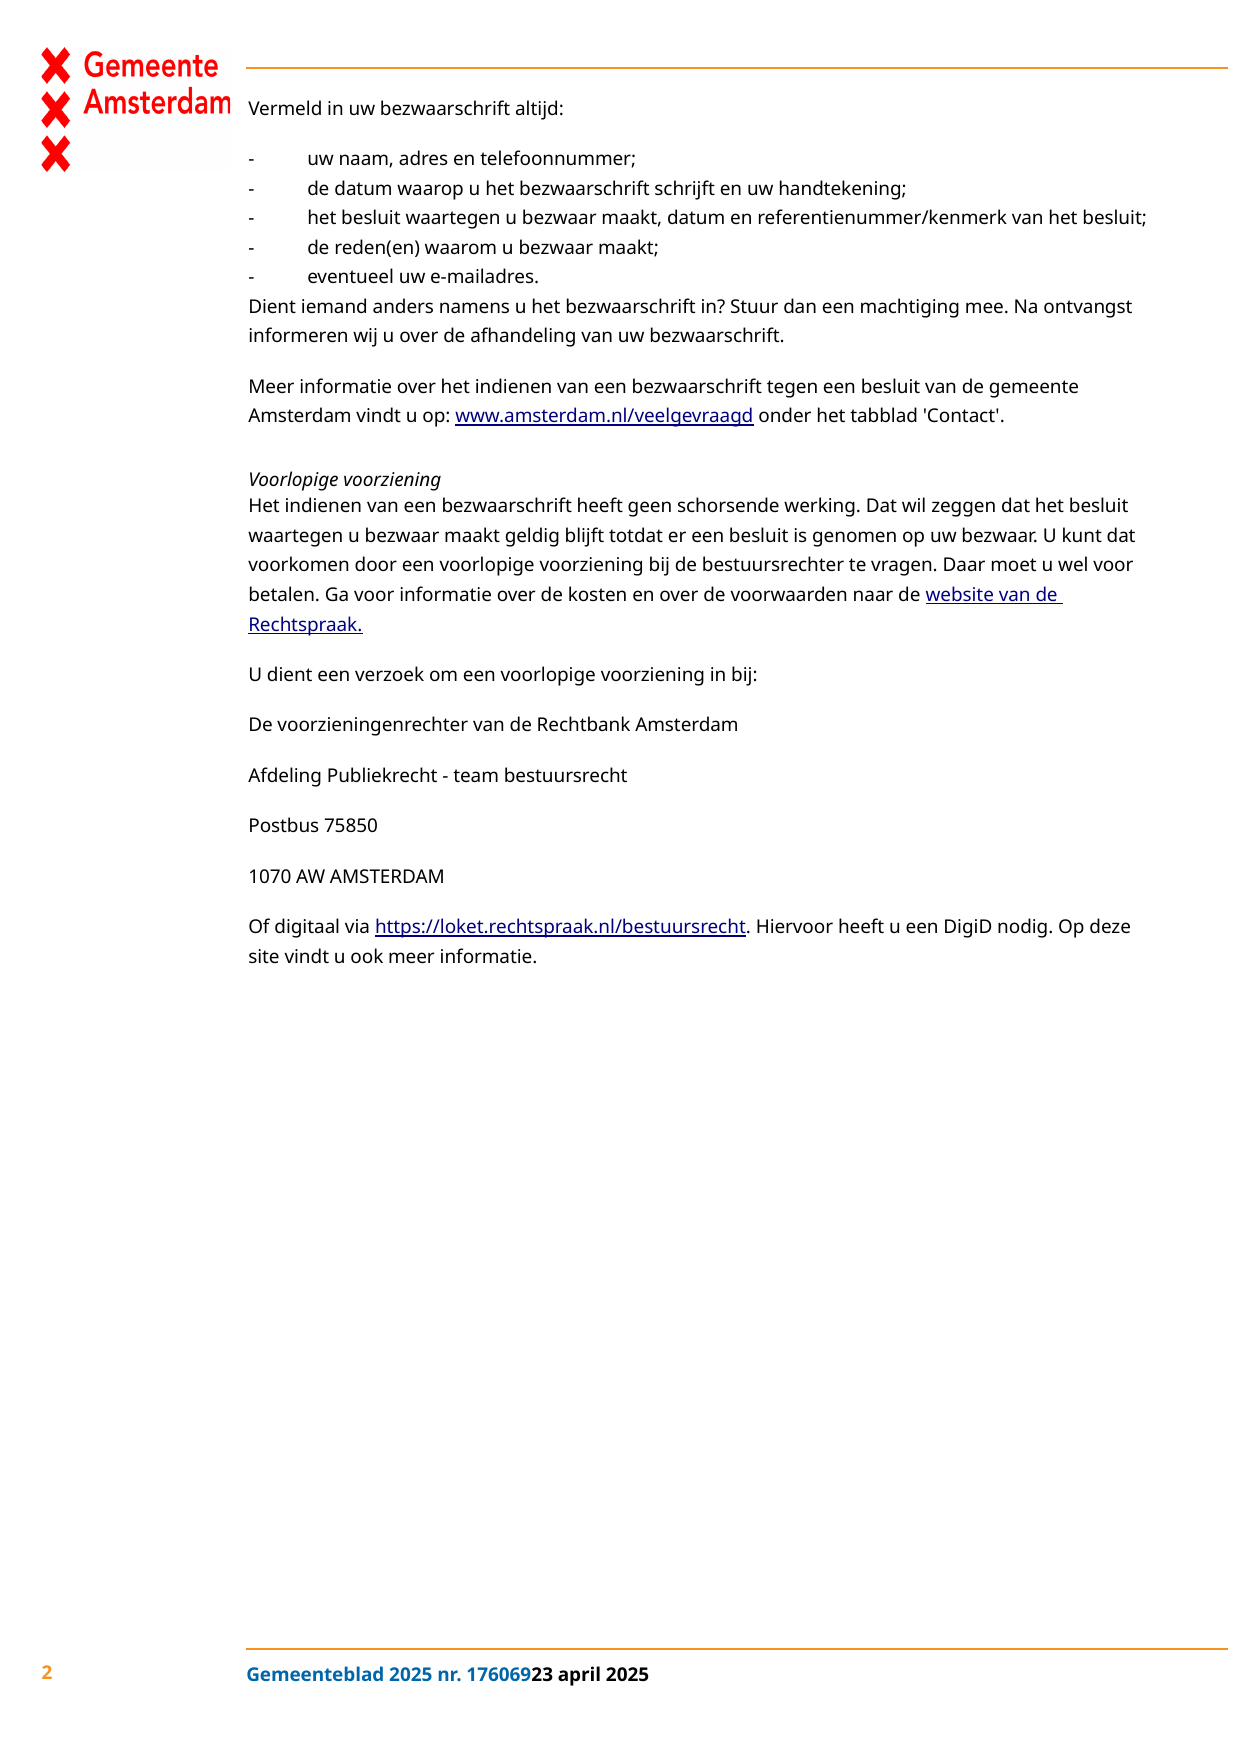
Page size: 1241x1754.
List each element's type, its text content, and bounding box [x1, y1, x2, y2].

text Vermeld in uw bezwaarschrift altijd: [248, 95, 1152, 121]
picture [41, 47, 231, 172]
text Meer informatie over het indienen van een bezwaarschrift tegen een besluit van de gemeente Amsterdam vindt u op: www.amsterdam.nl/veelgevraagd onder het tabblad 'Contact'. [248, 373, 1152, 428]
list eventueel uw e-mailadres. [248, 263, 1152, 289]
text Of digitaal via https://loket.rechtspraak.nl/bestuursrecht. Hiervoor heeft u een DigiD nodig. Op deze site vindt u ook meer informatie. [248, 913, 1152, 968]
text Afdeling Publiekrecht - team bestuursrecht [248, 762, 1152, 788]
list de reden(en) waarom u bezwaar maakt; [248, 234, 1152, 260]
text De voorzieningenrechter van de Rechtbank Amsterdam [248, 712, 1152, 737]
text Het indienen van een bezwaarschrift heeft geen schorsende werking. Dat wil zeggen dat het besluit waartegen u bezwaar maakt geldig blijft totdat er een besluit is genomen op uw bezwaar. U kunt dat voorkomen door een voorlopige voorziening bij de bestuursrechter te vragen. Daar moet u wel voor betalen. Ga voor informatie over de kosten en over de voorwaarden naar de website van de Rechtspraak. [248, 492, 1152, 636]
text Postbus 75850 [248, 812, 1152, 838]
list uw naam, adres en telefoonnummer; [248, 145, 1152, 171]
list de datum waarop u het bezwaarschrift schrijft en uw handtekening; [248, 175, 1152, 201]
list het besluit waartegen u bezwaar maakt, datum en referentienummer/kenmerk van het besluit; [248, 204, 1152, 230]
text U dient een verzoek om een voorlopige voorziening in bij: [248, 661, 1152, 687]
text Voorlopige voorziening [248, 467, 1152, 492]
text 1070 AW AMSTERDAM [248, 863, 1152, 888]
text Dient iemand anders namens u het bezwaarschrift in? Stuur dan een machtiging mee. Na ontvangst informeren wij u over de afhandeling van uw bezwaarschrift. [248, 293, 1152, 348]
